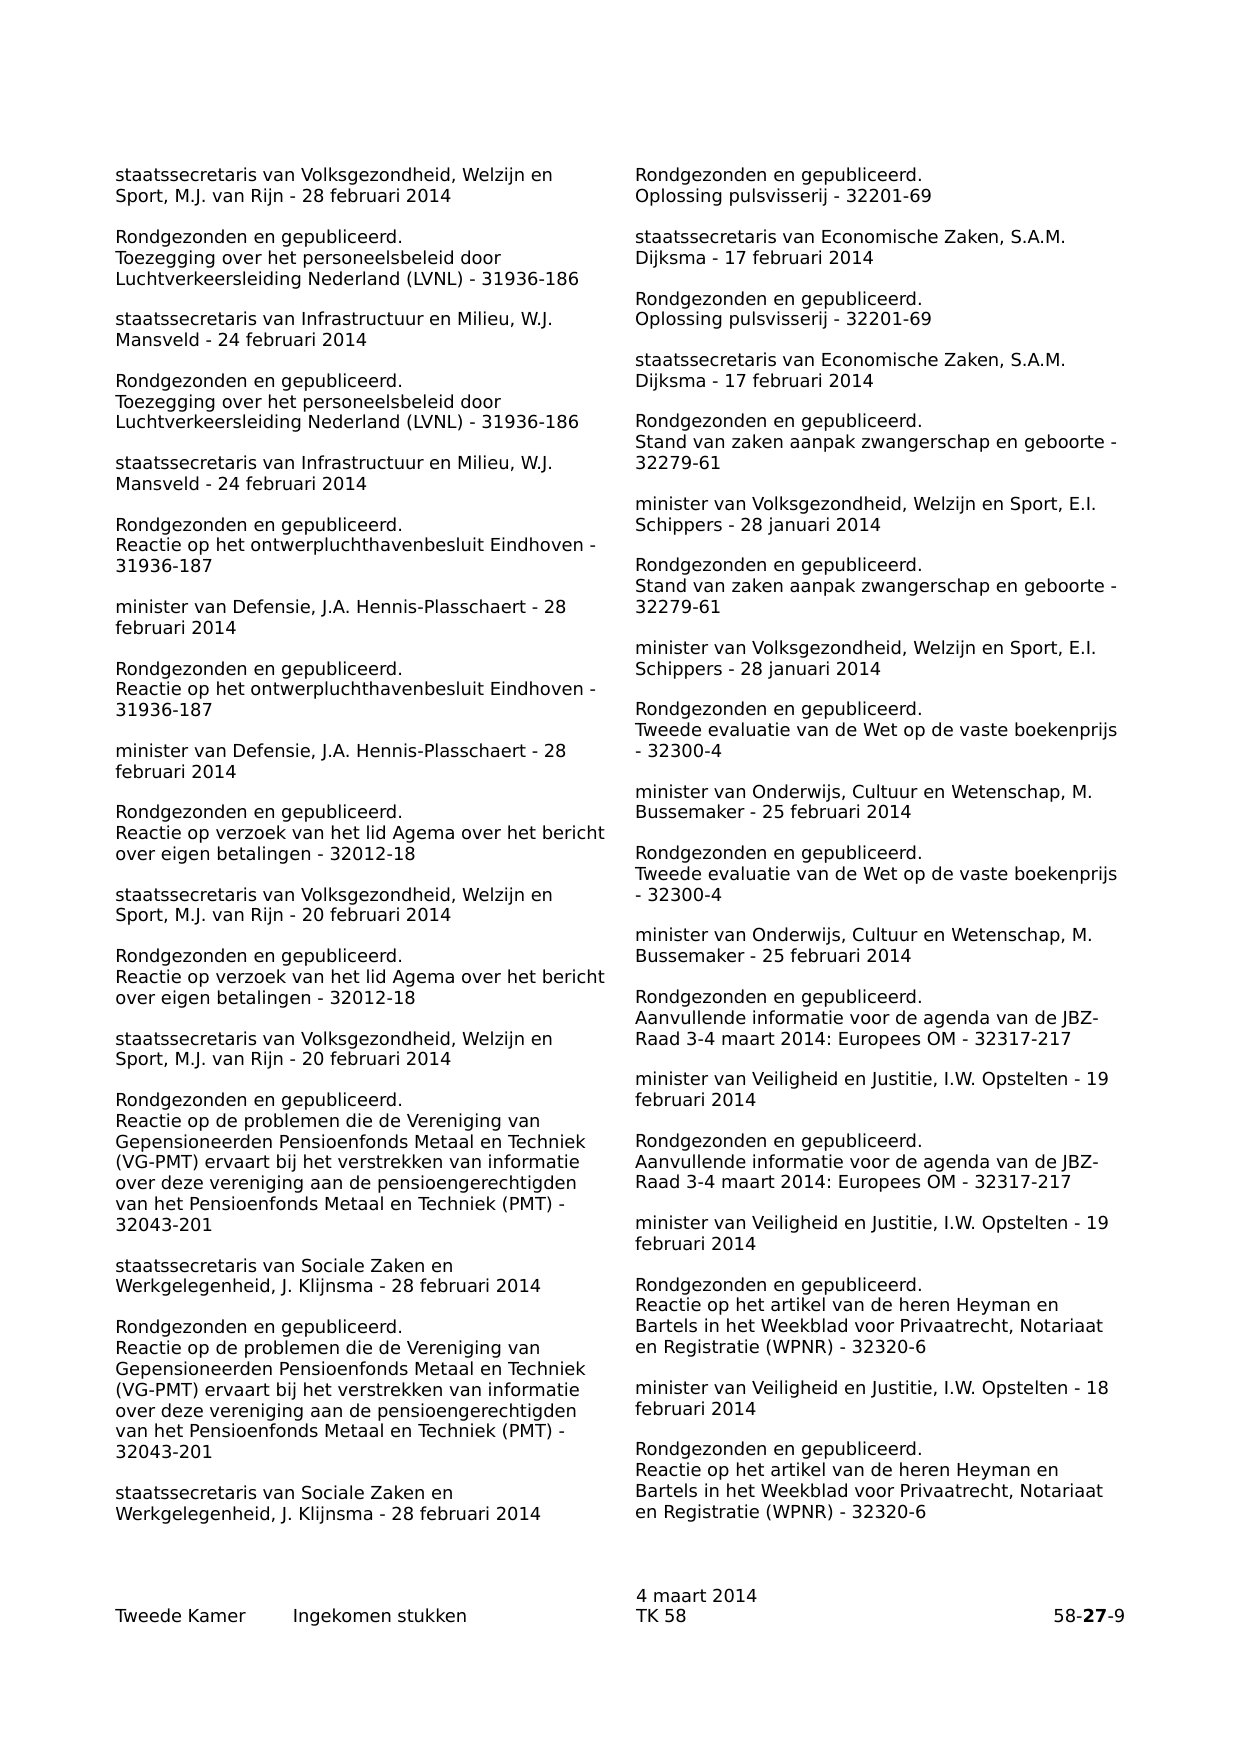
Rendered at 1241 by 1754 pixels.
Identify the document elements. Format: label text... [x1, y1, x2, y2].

text staatssecretaris van Volksgezondheid, Welzijn en Sport, M.J. van Rijn - 28 februari 2014 [115, 165, 605, 207]
text Rondgezonden en gepubliceerd. [115, 1090, 605, 1111]
text Reactie op verzoek van het lid Agema over het bericht over eigen betalingen - 32012-18 [115, 967, 605, 1008]
text Stand van zaken aanpak zwangerschap en geboorte - 32279-61 [635, 576, 1125, 618]
text Rondgezonden en gepubliceerd. [635, 1274, 1125, 1295]
text Aanvullende informatie voor de agenda van de JBZ-Raad 3-4 maart 2014: Europees OM - 32317-217 [635, 1007, 1125, 1049]
text Rondgezonden en gepubliceerd. [635, 1439, 1125, 1460]
text Reactie op het artikel van de heren Heyman en Bartels in het Weekblad voor Privaatrecht, Notariaat en Registratie (WPNR) - 32320-6 [635, 1460, 1125, 1522]
text staatssecretaris van Sociale Zaken en Werkgelegenheid, J. Klijnsma - 28 februari 2014 [115, 1256, 605, 1297]
text Rondgezonden en gepubliceerd. [115, 802, 605, 823]
text minister van Volksgezondheid, Welzijn en Sport, E.I. Schippers - 28 januari 2014 [635, 494, 1125, 535]
text Rondgezonden en gepubliceerd. [635, 288, 1125, 309]
text staatssecretaris van Volksgezondheid, Welzijn en Sport, M.J. van Rijn - 20 februari 2014 [115, 884, 605, 926]
text Aanvullende informatie voor de agenda van de JBZ-Raad 3-4 maart 2014: Europees OM - 32317-217 [635, 1151, 1125, 1193]
text staatssecretaris van Volksgezondheid, Welzijn en Sport, M.J. van Rijn - 20 februari 2014 [115, 1028, 605, 1070]
text staatssecretaris van Infrastructuur en Milieu, W.J. Mansveld - 24 februari 2014 [115, 309, 605, 351]
text Rondgezonden en gepubliceerd. [635, 555, 1125, 576]
text Tweede evaluatie van de Wet op de vaste boekenprijs - 32300-4 [635, 720, 1125, 761]
text Reactie op de problemen die de Vereniging van Gepensioneerden Pensioenfonds Metaal en Techniek (VG-PMT) ervaart bij het verstrekken van informatie over deze vereniging aan de pensioengerechtigden van het Pensioenfonds Metaal en Techniek (PMT) - 32043-201 [115, 1111, 605, 1236]
text Toezegging over het personeelsbeleid door Luchtverkeersleiding Nederland (LVNL) - 31936-186 [115, 391, 605, 433]
text minister van Onderwijs, Cultuur en Wetenschap, M. Bussemaker - 25 februari 2014 [635, 781, 1125, 823]
text Rondgezonden en gepubliceerd. [115, 946, 605, 967]
text minister van Defensie, J.A. Hennis-Plasschaert - 28 februari 2014 [115, 597, 605, 638]
text Rondgezonden en gepubliceerd. [115, 1317, 605, 1338]
text minister van Defensie, J.A. Hennis-Plasschaert - 28 februari 2014 [115, 741, 605, 782]
text Oplossing pulsvisserij - 32201-69 [635, 309, 1125, 330]
text Rondgezonden en gepubliceerd. [635, 699, 1125, 720]
text Rondgezonden en gepubliceerd. [635, 165, 1125, 186]
text staatssecretaris van Sociale Zaken en Werkgelegenheid, J. Klijnsma - 28 februari 2014 [115, 1483, 605, 1524]
text staatssecretaris van Economische Zaken, S.A.M. Dijksma - 17 februari 2014 [635, 227, 1125, 268]
text Tweede evaluatie van de Wet op de vaste boekenprijs - 32300-4 [635, 864, 1125, 905]
text Toezegging over het personeelsbeleid door Luchtverkeersleiding Nederland (LVNL) - 31936-186 [115, 247, 605, 289]
text minister van Onderwijs, Cultuur en Wetenschap, M. Bussemaker - 25 februari 2014 [635, 925, 1125, 967]
text Rondgezonden en gepubliceerd. [115, 514, 605, 535]
text Reactie op verzoek van het lid Agema over het bericht over eigen betalingen - 32012-18 [115, 823, 605, 864]
text Rondgezonden en gepubliceerd. [115, 658, 605, 679]
text Rondgezonden en gepubliceerd. [635, 411, 1125, 432]
text Reactie op het ontwerpluchthavenbesluit Eindhoven - 31936-187 [115, 535, 605, 577]
text staatssecretaris van Economische Zaken, S.A.M. Dijksma - 17 februari 2014 [635, 350, 1125, 391]
text Rondgezonden en gepubliceerd. [115, 371, 605, 391]
text Rondgezonden en gepubliceerd. [635, 843, 1125, 864]
text minister van Veiligheid en Justitie, I.W. Opstelten - 19 februari 2014 [635, 1213, 1125, 1254]
text minister van Volksgezondheid, Welzijn en Sport, E.I. Schippers - 28 januari 2014 [635, 638, 1125, 679]
text Oplossing pulsvisserij - 32201-69 [635, 186, 1125, 207]
text Rondgezonden en gepubliceerd. [115, 227, 605, 247]
text minister van Veiligheid en Justitie, I.W. Opstelten - 18 februari 2014 [635, 1378, 1125, 1419]
text Rondgezonden en gepubliceerd. [635, 987, 1125, 1007]
text Stand van zaken aanpak zwangerschap en geboorte - 32279-61 [635, 432, 1125, 474]
text Rondgezonden en gepubliceerd. [635, 1131, 1125, 1151]
text Reactie op het artikel van de heren Heyman en Bartels in het Weekblad voor Privaatrecht, Notariaat en Registratie (WPNR) - 32320-6 [635, 1295, 1125, 1358]
text minister van Veiligheid en Justitie, I.W. Opstelten - 19 februari 2014 [635, 1069, 1125, 1111]
text staatssecretaris van Infrastructuur en Milieu, W.J. Mansveld - 24 februari 2014 [115, 453, 605, 494]
text Reactie op de problemen die de Vereniging van Gepensioneerden Pensioenfonds Metaal en Techniek (VG-PMT) ervaart bij het verstrekken van informatie over deze vereniging aan de pensioengerechtigden van het Pensioenfonds Metaal en Techniek (PMT) - 32043-201 [115, 1338, 605, 1463]
text Reactie op het ontwerpluchthavenbesluit Eindhoven - 31936-187 [115, 679, 605, 721]
